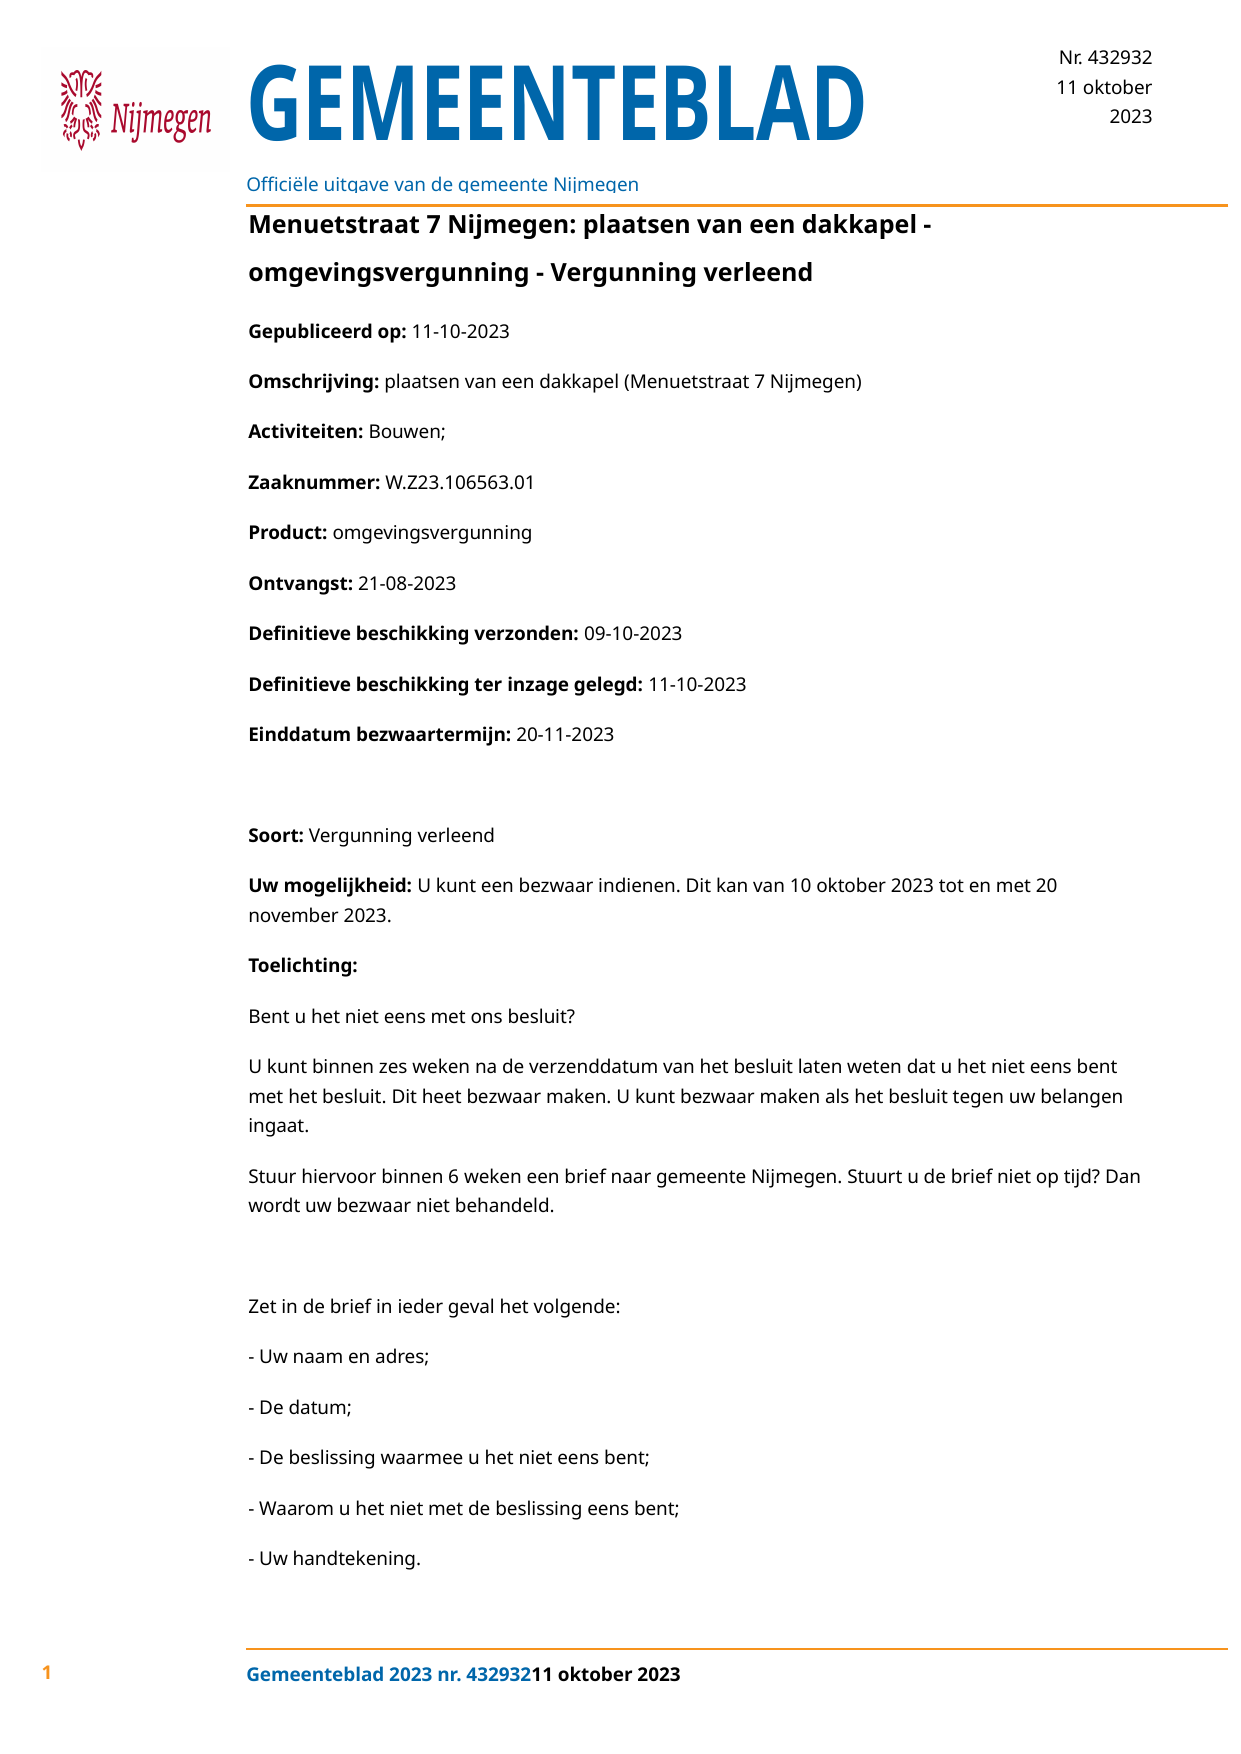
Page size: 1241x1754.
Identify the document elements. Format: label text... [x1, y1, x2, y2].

text Bent u het niet eens met ons besluit? [248, 1003, 1152, 1029]
text Product: omgevingsvergunning [248, 519, 1152, 545]
text Toelichting: [248, 952, 1152, 978]
text Uw mogelijkheid: U kunt een bezwaar indienen. Dit kan van 10 oktober 2023 tot en met 20 november 2023. [248, 872, 1152, 928]
text Einddatum bezwaartermijn: 20-11-2023 [248, 721, 1152, 747]
text Gepubliceerd op: 11-10-2023 [248, 318, 1152, 344]
text - De datum; [248, 1394, 1152, 1420]
text - Uw handtekening. [248, 1545, 1152, 1571]
text Soort: Vergunning verleend [248, 822, 1152, 848]
text Menuetstraat 7 Nijmegen: plaatsen van een dakkapel - omgevingsvergunning - Vergunning verleend [248, 207, 1152, 288]
text - De beslissing waarmee u het niet eens bent; [248, 1444, 1152, 1470]
picture [41, 47, 231, 172]
text Activiteiten: Bouwen; [248, 419, 1152, 444]
text - Waarom u het niet met de beslissing eens bent; [248, 1495, 1152, 1521]
text Stuur hiervoor binnen 6 weken een brief naar gemeente Nijmegen. Stuurt u de brief niet op tijd? Dan wordt uw bezwaar niet behandeld. [248, 1163, 1152, 1218]
text Zaaknummer: W.Z23.106563.01 [248, 469, 1152, 495]
text Omschrijving: plaatsen van een dakkapel (Menuetstraat 7 Nijmegen) [248, 368, 1152, 394]
text Definitieve beschikking ter inzage gelegd: 11-10-2023 [248, 671, 1152, 697]
text Definitieve beschikking verzonden: 09-10-2023 [248, 620, 1152, 646]
text - Uw naam en adres; [248, 1344, 1152, 1369]
text Ontvangst: 21-08-2023 [248, 570, 1152, 596]
text U kunt binnen zes weken na de verzenddatum van het besluit laten weten dat u het niet eens bent met het besluit. Dit heet bezwaar maken. U kunt bezwaar maken als het besluit tegen uw belangen ingaat. [248, 1053, 1152, 1138]
text Zet in de brief in ieder geval het volgende: [248, 1293, 1152, 1319]
